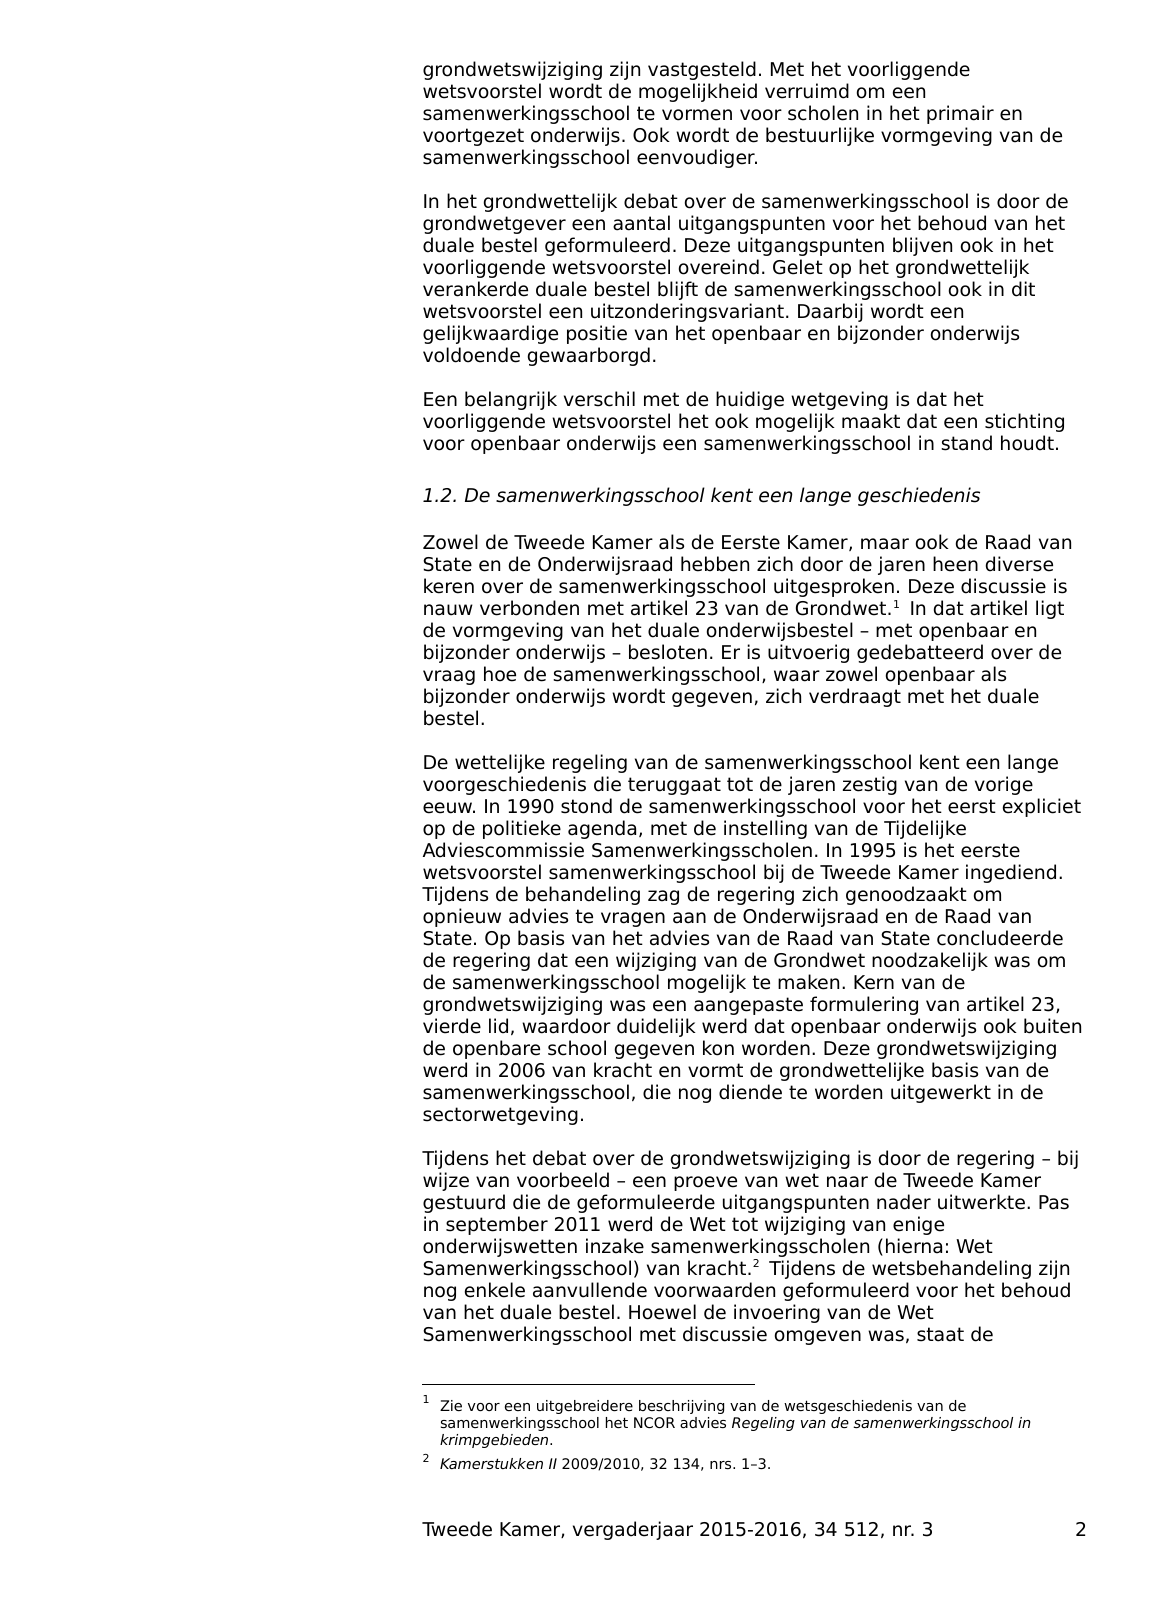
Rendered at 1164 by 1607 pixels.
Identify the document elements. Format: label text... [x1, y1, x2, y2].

text Zowel de Tweede Kamer als de Eerste Kamer, maar ook de Raad van State en de Onderwijsraad hebben zich door de jaren heen diverse keren over de samenwerkingsschool uitgesproken. Deze discussie is nauw verbonden met artikel 23 van de Grondwet. In dat artikel ligt de vormgeving van het duale onderwijsbestel – met openbaar en bijzonder onderwijs – besloten. Er is uitvoerig gedebatteerd over de vraag hoe de samenwerkingsschool, waar zowel openbaar als bijzonder onderwijs wordt gegeven, zich verdraagt met het duale bestel. [422, 532, 1087, 730]
text Tijdens het debat over de grondwetswijziging is door de regering – bij wijze van voorbeeld – een proeve van wet naar de Tweede Kamer gestuurd die de geformuleerde uitgangspunten nader uitwerkte. Pas in september 2011 werd de Wet tot wijziging van enige onderwijswetten inzake samenwerkingsscholen (hierna: Wet Samenwerkingsschool) van kracht. Tijdens de wetsbehandeling zijn nog enkele aanvullende voorwaarden geformuleerd voor het behoud van het duale bestel. Hoewel de invoering van de Wet Samenwerkingsschool met discussie omgeven was, staat de [422, 1148, 1087, 1346]
text In het grondwettelijk debat over de samenwerkingsschool is door de grondwetgever een aantal uitgangspunten voor het behoud van het duale bestel geformuleerd. Deze uitgangspunten blijven ook in het voorliggende wetsvoorstel overeind. Gelet op het grondwettelijk verankerde duale bestel blijft de samenwerkingsschool ook in dit wetsvoorstel een uitzonderingsvariant. Daarbij wordt een gelijkwaardige positie van het openbaar en bijzonder onderwijs voldoende gewaarborgd. [422, 191, 1087, 367]
text grondwetswijziging zijn vastgesteld. Met het voorliggende wetsvoorstel wordt de mogelijkheid verruimd om een samenwerkingsschool te vormen voor scholen in het primair en voortgezet onderwijs. Ook wordt de bestuurlijke vormgeving van de samenwerkingsschool eenvoudiger. [422, 59, 1087, 169]
text Een belangrijk verschil met de huidige wetgeving is dat het voorliggende wetsvoorstel het ook mogelijk maakt dat een stichting voor openbaar onderwijs een samenwerkingsschool in stand houdt. [422, 389, 1087, 455]
text Kamerstukken II 2009/2010, 32 134, nrs. 1–3. [422, 1452, 1087, 1474]
subtitle 1.2. De samenwerkingsschool kent een lange geschiedenis [422, 485, 1087, 507]
text De wettelijke regeling van de samenwerkingsschool kent een lange voorgeschiedenis die teruggaat tot de jaren zestig van de vorige eeuw. In 1990 stond de samenwerkingsschool voor het eerst expliciet op de politieke agenda, met de instelling van de Tijdelijke Adviescommissie Samenwerkingsscholen. In 1995 is het eerste wetsvoorstel samenwerkingsschool bij de Tweede Kamer ingediend. Tijdens de behandeling zag de regering zich genoodzaakt om opnieuw advies te vragen aan de Onderwijsraad en de Raad van State. Op basis van het advies van de Raad van State concludeerde de regering dat een wijziging van de Grondwet noodzakelijk was om de samenwerkingsschool mogelijk te maken. Kern van de grondwetswijziging was een aangepaste formulering van artikel 23, vierde lid, waardoor duidelijk werd dat openbaar onderwijs ook buiten de openbare school gegeven kon worden. Deze grondwetswijziging werd in 2006 van kracht en vormt de grondwettelijke basis van de samenwerkingsschool, die nog diende te worden uitgewerkt in de sectorwetgeving. [422, 752, 1087, 1126]
text Zie voor een uitgebreidere beschrijving van de wetsgeschiedenis van de samenwerkingsschool het NCOR advies Regeling van de samenwerkingsschool in krimpgebieden. [422, 1393, 1087, 1449]
